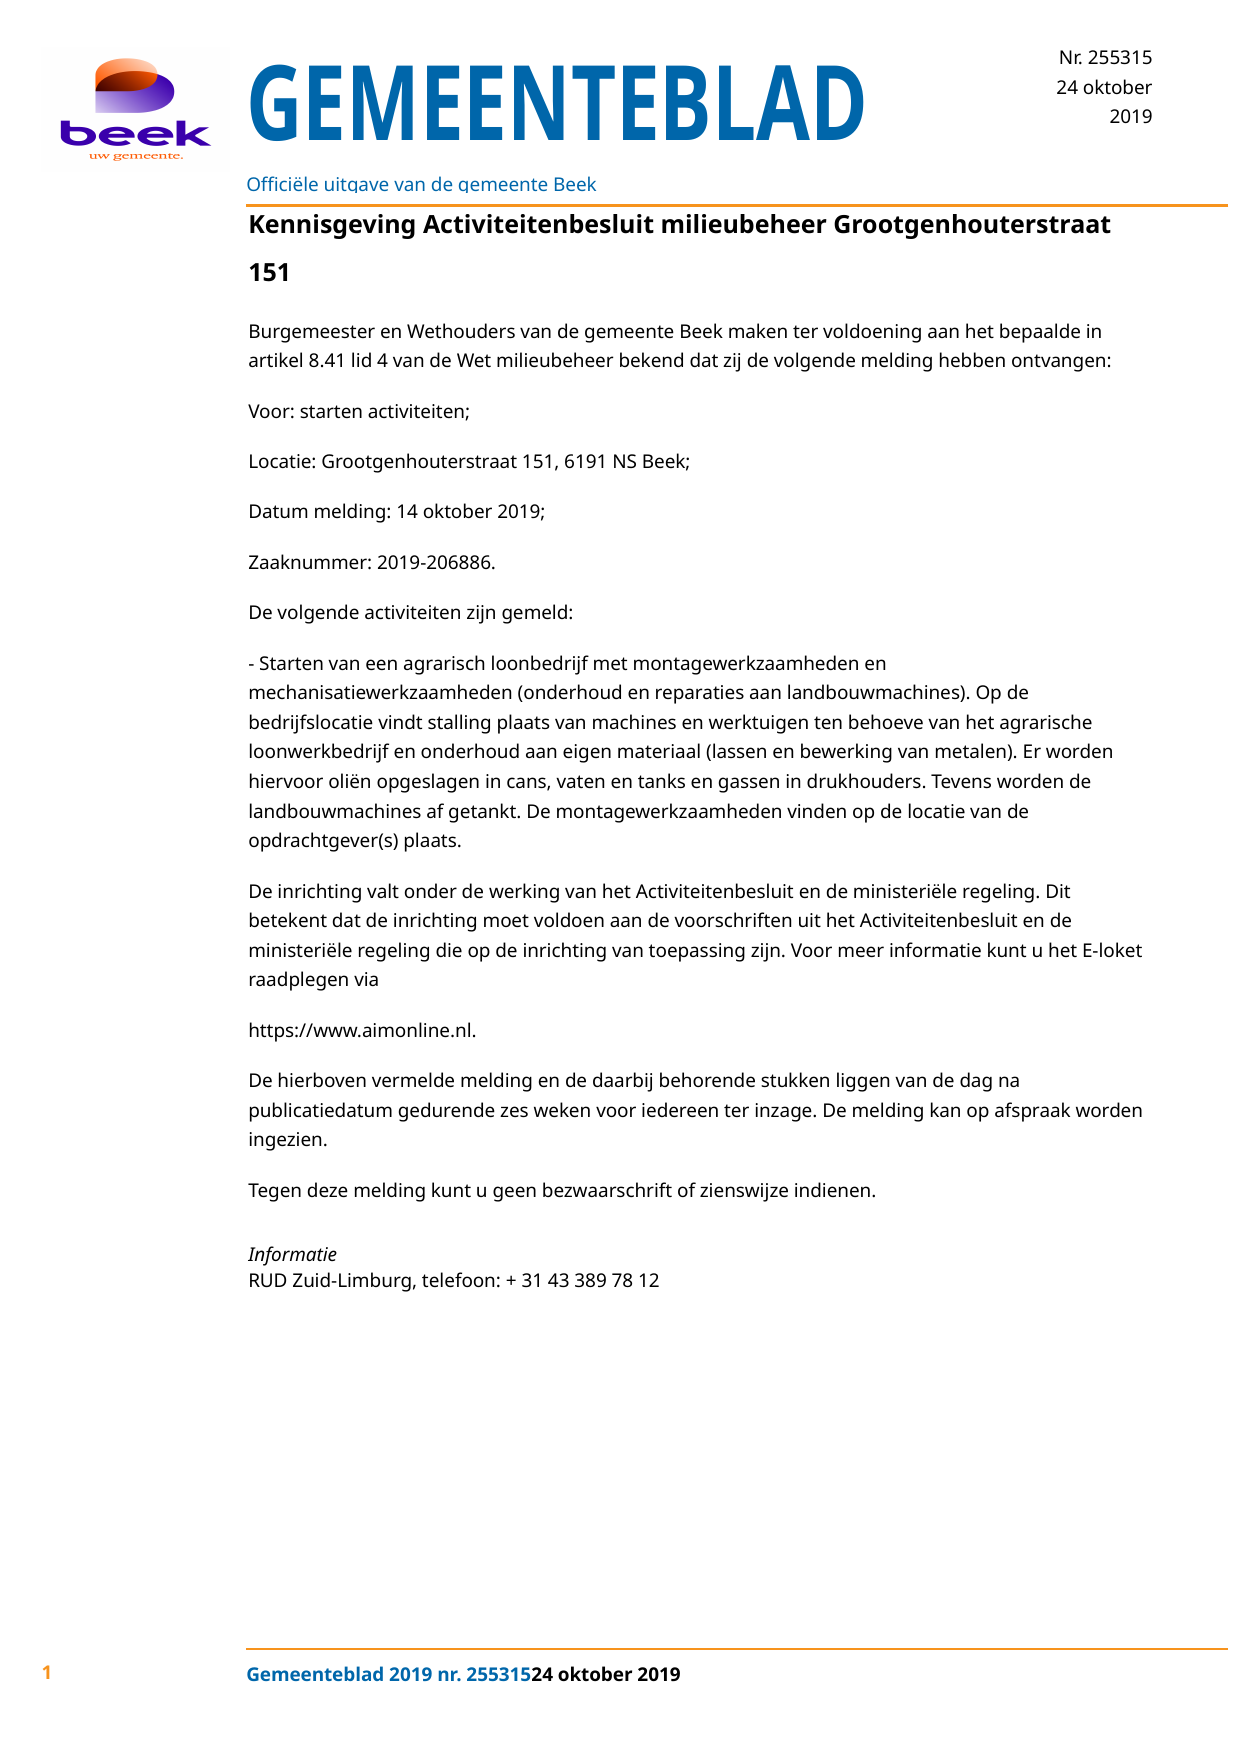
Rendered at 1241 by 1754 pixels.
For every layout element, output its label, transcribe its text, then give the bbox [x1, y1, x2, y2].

text Datum melding: 14 oktober 2019; [248, 499, 1152, 524]
text https://www.aimonline.nl. [248, 1017, 1152, 1043]
text De volgende activiteiten zijn gemeld: [248, 599, 1152, 625]
text - Starten van een agrarisch loonbedrijf met montagewerkzaamheden en mechanisatiewerkzaamheden (onderhoud en reparaties aan landbouwmachines). Op de bedrijfslocatie vindt stalling plaats van machines en werktuigen ten behoeve van het agrarische loonwerkbedrijf en onderhoud aan eigen materiaal (lassen en bewerking van metalen). Er worden hiervoor oliën opgeslagen in cans, vaten en tanks en gassen in drukhouders. Tevens worden de landbouwmachines af getankt. De montagewerkzaamheden vinden op de locatie van de opdrachtgever(s) plaats. [248, 650, 1152, 853]
text De inrichting valt onder de werking van het Activiteitenbesluit en de ministeriële regeling. Dit betekent dat de inrichting moet voldoen aan de voorschriften uit het Activiteitenbesluit en de ministeriële regeling die op de inrichting van toepassing zijn. Voor meer informatie kunt u het E-loket raadplegen via [248, 878, 1152, 992]
text Voor: starten activiteiten; [248, 398, 1152, 424]
text Tegen deze melding kunt u geen bezwaarschrift of zienswijze indienen. [248, 1177, 1152, 1203]
text De hierboven vermelde melding en de daarbij behorende stukken liggen van de dag na publicatiedatum gedurende zes weken voor iedereen ter inzage. De melding kan op afspraak worden ingezien. [248, 1067, 1152, 1152]
text Locatie: Grootgenhouterstraat 151, 6191 NS Beek; [248, 448, 1152, 474]
text Kennisgeving Activiteitenbesluit milieubeheer Grootgenhouterstraat 151 [248, 207, 1152, 288]
text Burgemeester en Wethouders van de gemeente Beek maken ter voldoening aan het bepaalde in artikel 8.41 lid 4 van de Wet milieubeheer bekend dat zij de volgende melding hebben ontvangen: [248, 318, 1152, 373]
text Informatie [248, 1241, 1152, 1267]
picture [41, 47, 231, 172]
text RUD Zuid-Limburg, telefoon: + 31 43 389 78 12 [248, 1267, 1152, 1292]
text Zaaknummer: 2019-206886. [248, 549, 1152, 575]
